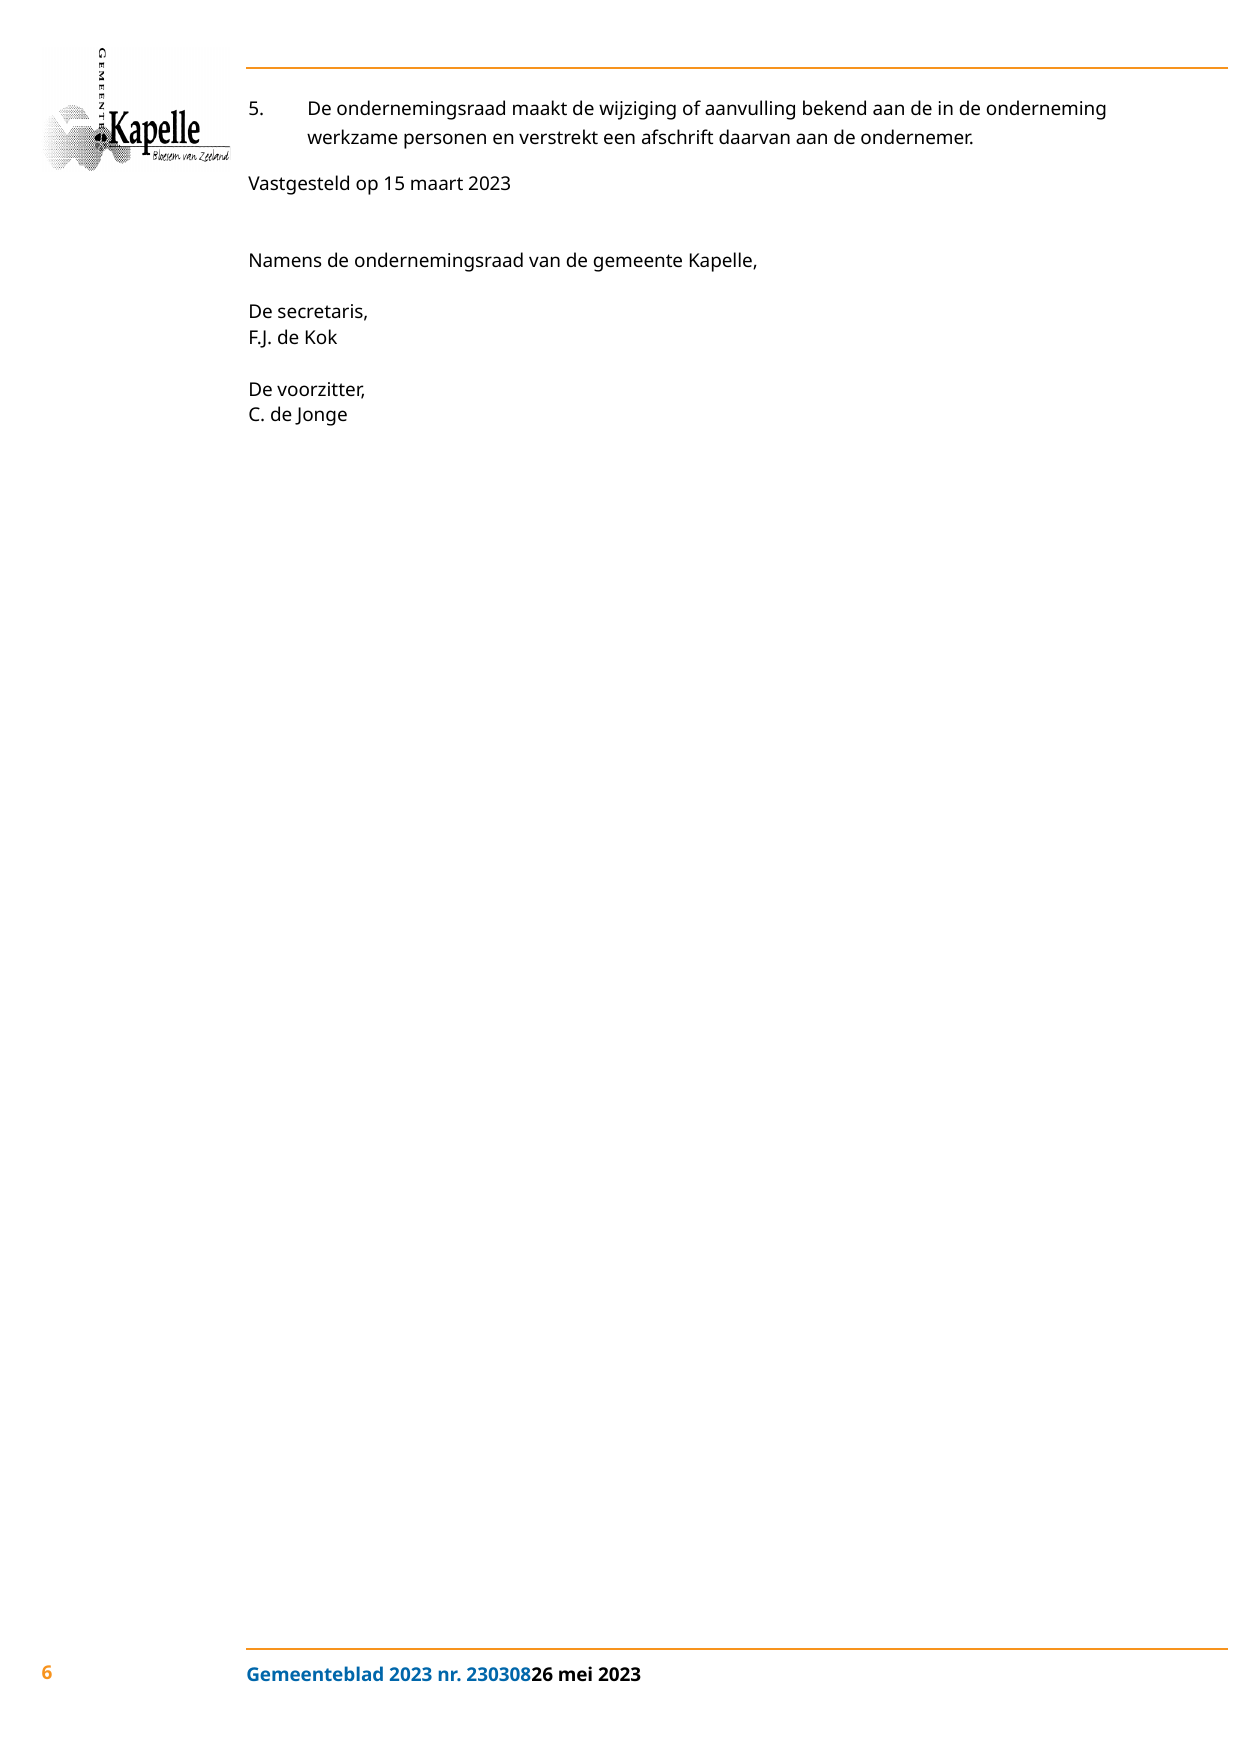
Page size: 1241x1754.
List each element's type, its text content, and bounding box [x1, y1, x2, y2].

text Namens de ondernemingsraad van de gemeente Kapelle, [248, 247, 1152, 273]
list De ondernemingsraad maakt de wijziging of aanvulling bekend aan de in de onderneming werkzame personen en verstrekt een afschrift daarvan aan de ondernemer. [248, 95, 1152, 150]
text C. de Jonge [248, 402, 1152, 427]
text De secretaris, [248, 299, 1152, 324]
picture [41, 47, 231, 172]
text Vastgesteld op 15 maart 2023 [248, 170, 1152, 196]
text De voorzitter, [248, 376, 1152, 402]
text F.J. de Kok [248, 324, 1152, 350]
